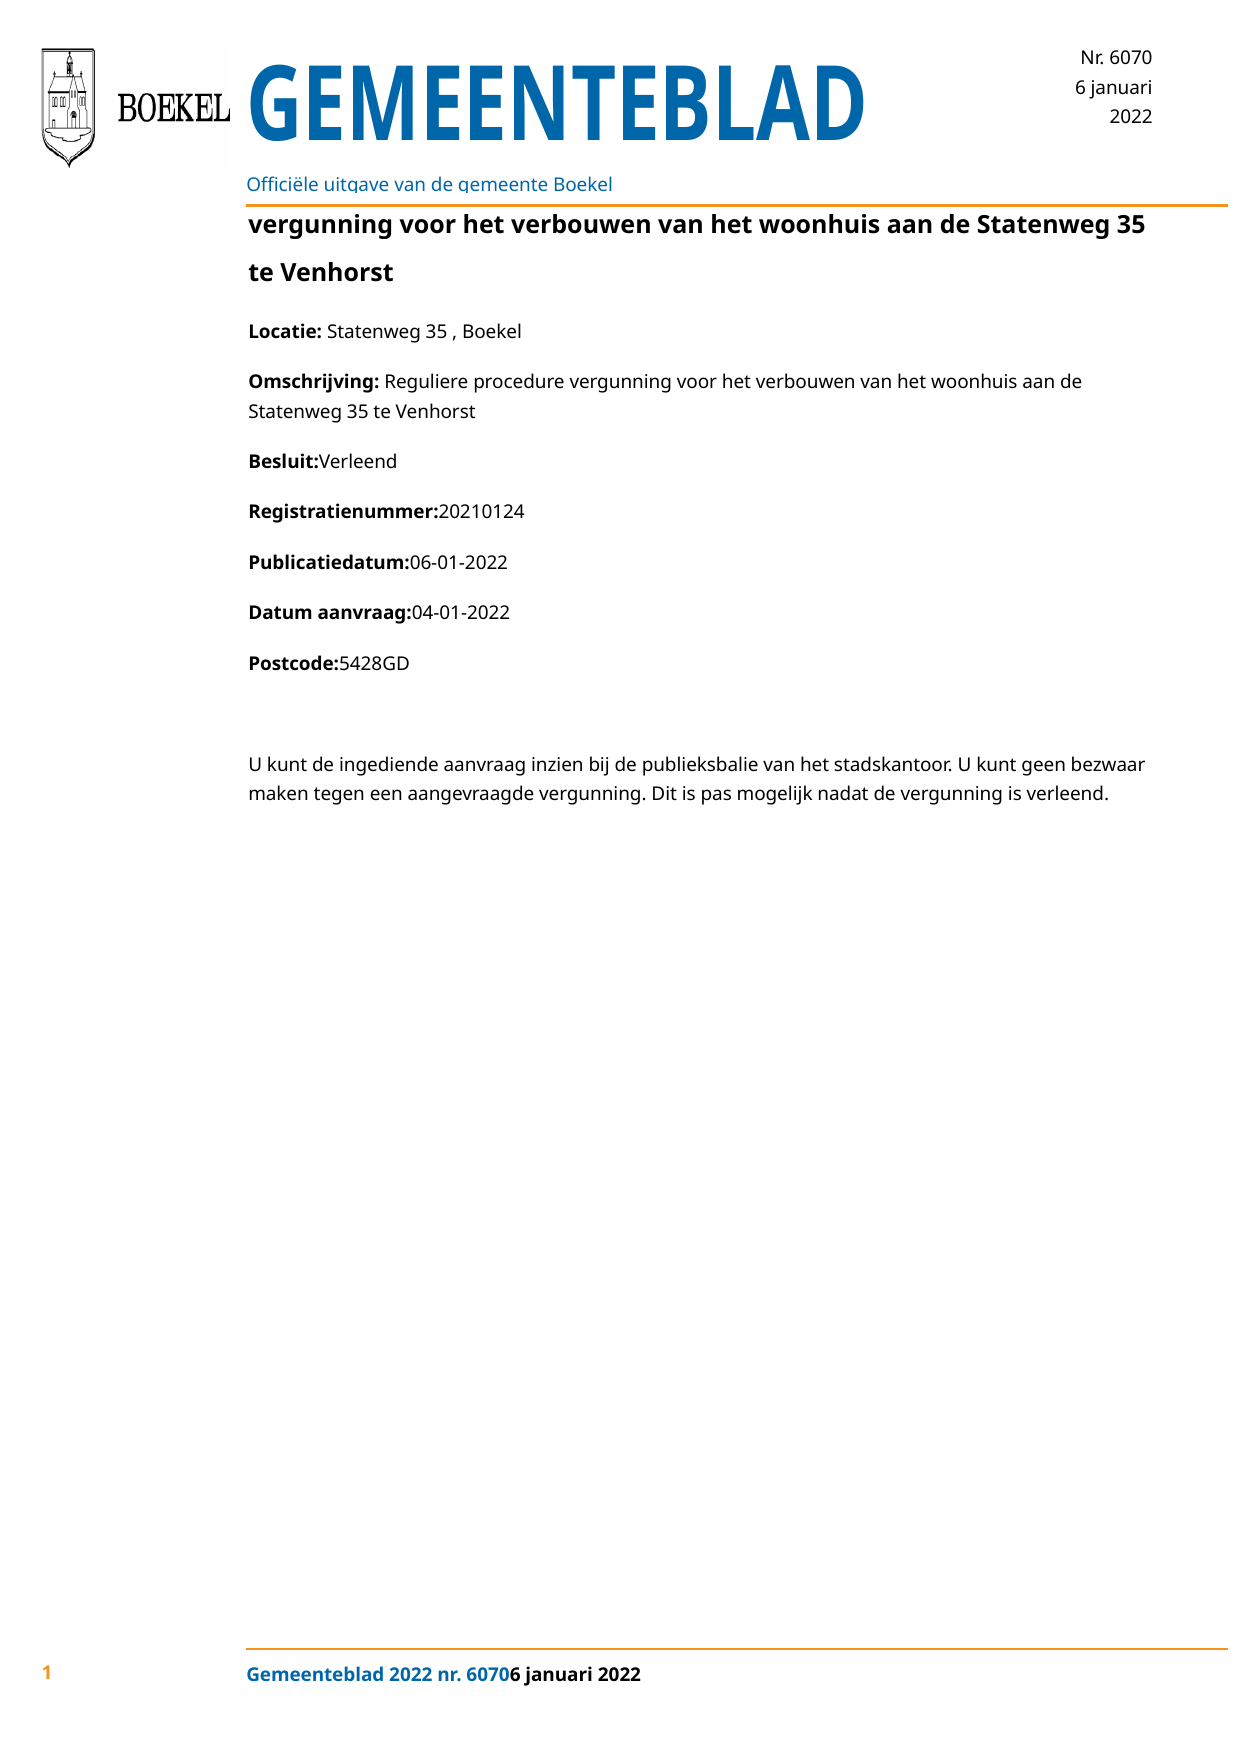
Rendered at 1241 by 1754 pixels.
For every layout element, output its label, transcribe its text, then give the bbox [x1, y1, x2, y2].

text Registratienummer:20210124 [248, 499, 1152, 524]
picture [41, 47, 231, 172]
text Besluit:Verleend [248, 448, 1152, 474]
text U kunt de ingediende aanvraag inzien bij de publieksbalie van het stadskantoor. U kunt geen bezwaar maken tegen een aangevraagde vergunning. Dit is pas mogelijk nadat de vergunning is verleend. [248, 751, 1152, 806]
text Postcode:5428GD [248, 650, 1152, 676]
text Omschrijving: Reguliere procedure vergunning voor het verbouwen van het woonhuis aan de Statenweg 35 te Venhorst [248, 368, 1152, 424]
text Datum aanvraag:04-01-2022 [248, 599, 1152, 625]
text Publicatiedatum:06-01-2022 [248, 549, 1152, 575]
text vergunning voor het verbouwen van het woonhuis aan de Statenweg 35 te Venhorst [248, 207, 1152, 288]
text Locatie: Statenweg 35 , Boekel [248, 318, 1152, 344]
